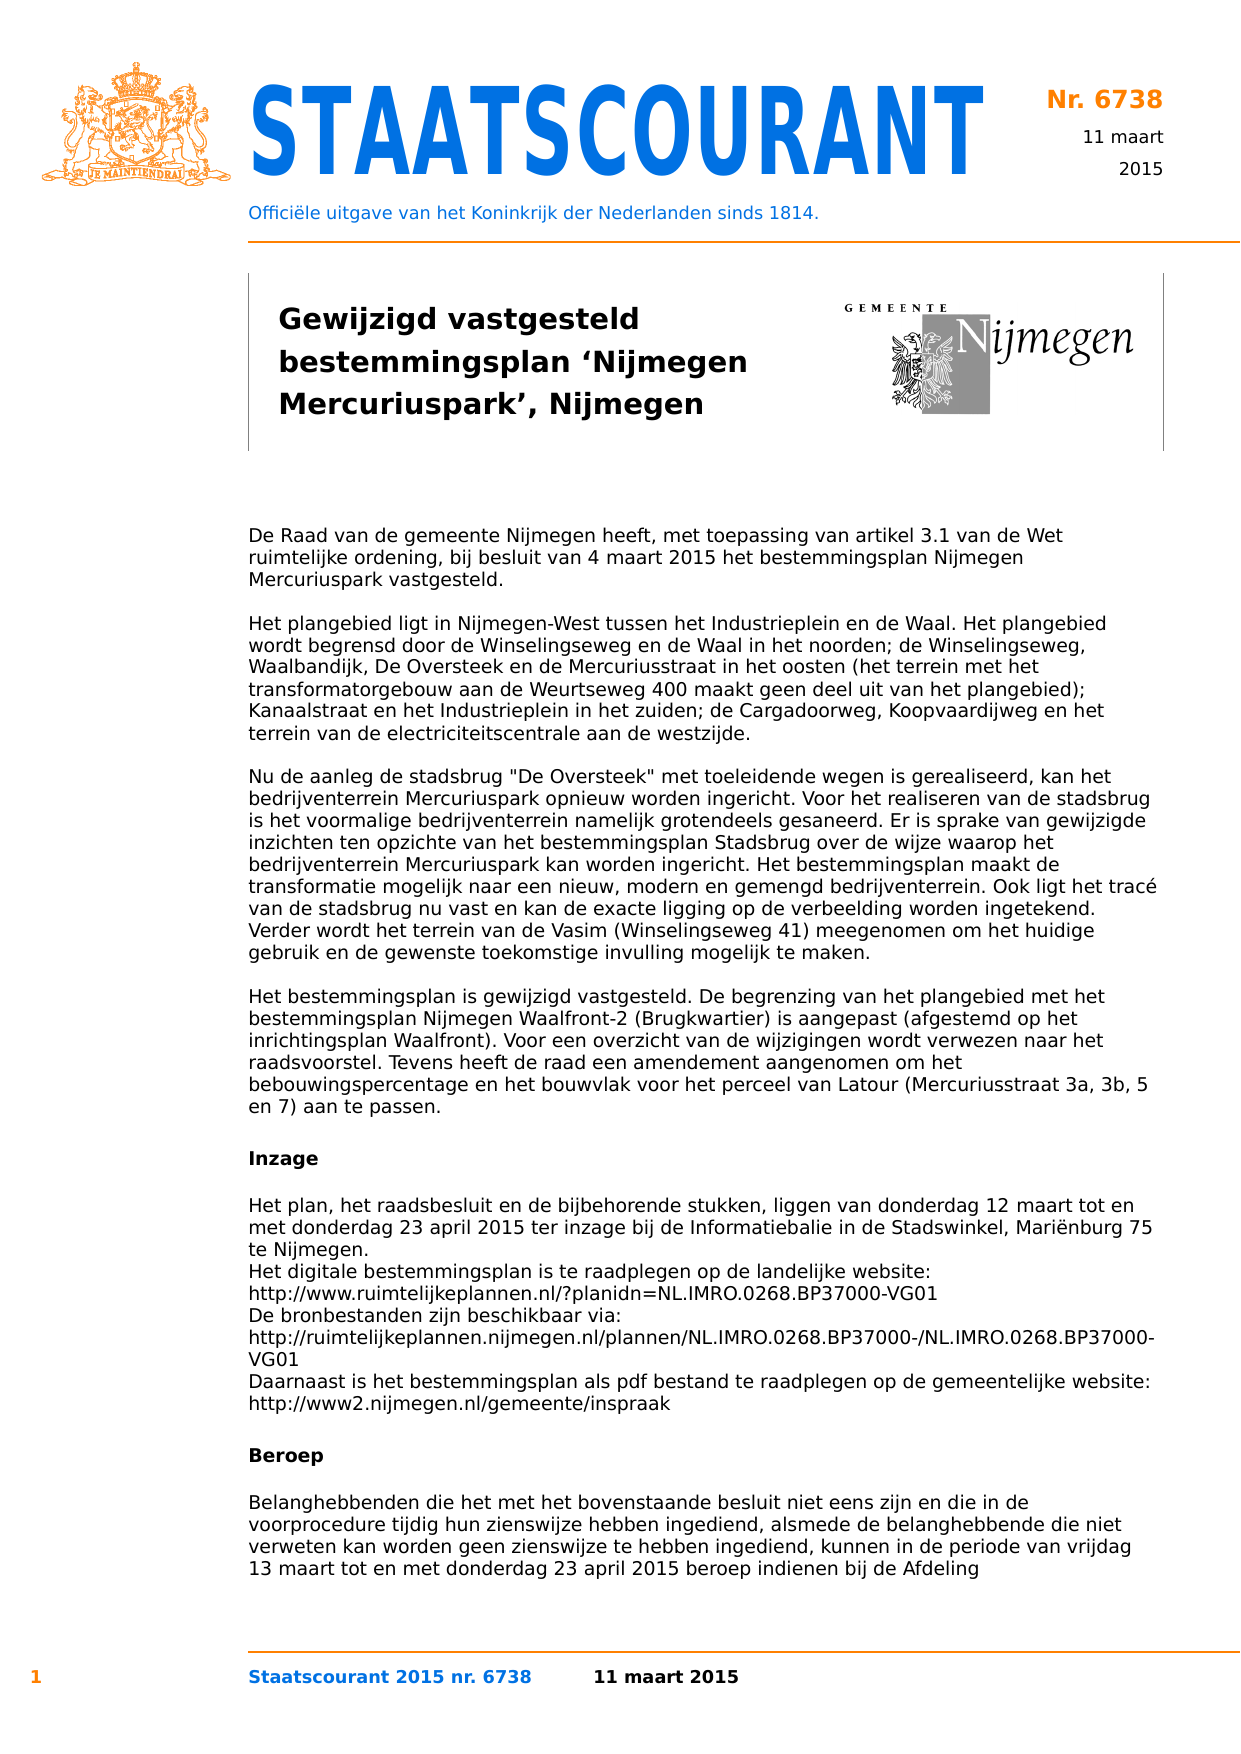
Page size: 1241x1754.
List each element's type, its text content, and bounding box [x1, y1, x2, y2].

text Het plan, het raadsbesluit en de bijbehorende stukken, liggen van donderdag 12 maart tot en met donderdag 23 april 2015 ter inzage bij de Informatiebalie in de Stadswinkel, Mariënburg 75 te Nijmegen. [248, 1195, 1163, 1261]
text Nu de aanleg de stadsbrug "De Oversteek" met toeleidende wegen is gerealiseerd, kan het bedrijventerrein Mercuriuspark opnieuw worden ingericht. Voor het realiseren van de stadsbrug is het voormalige bedrijventerrein namelijk grotendeels gesaneerd. Er is sprake van gewijzigde inzichten ten opzichte van het bestemmingsplan Stadsbrug over de wijze waarop het bedrijventerrein Mercuriuspark kan worden ingericht. Het bestemmingsplan maakt de transformatie mogelijk naar een nieuw, modern en gemengd bedrijventerrein. Ook ligt het tracé van de stadsbrug nu vast en kan de exacte ligging op de verbeelding worden ingetekend. Verder wordt het terrein van de Vasim (Winselingseweg 41) meegenomen om het huidige gebruik en de gewenste toekomstige invulling mogelijk te maken. [248, 766, 1163, 964]
text Daarnaast is het bestemmingsplan als pdf bestand te raadplegen op de gemeentelijke website: [248, 1371, 1163, 1393]
text http://www2.nijmegen.nl/gemeente/inspraak [248, 1393, 1163, 1414]
picture [844, 302, 1134, 415]
table_header [25, 62, 248, 241]
text Belanghebbenden die het met het bovenstaande besluit niet eens zijn en die in de voorprocedure tijdig hun zienswijze hebben ingediend, alsmede de belanghebbende die niet verweten kan worden geen zienswijze te hebben ingediend, kunnen in de periode van vrijdag 13 maart tot en met donderdag 23 april 2015 beroep indienen bij de Afdeling [248, 1492, 1163, 1579]
table_cell Officiële uitgave van het Koninkrijk der Nederlanden sinds 1814. [248, 203, 1240, 241]
text Het digitale bestemmingsplan is te raadplegen op de landelijke website: http://www.ruimtelijkeplannen.nl/?planidn=NL.IMRO.0268.BP37000-VG01 [248, 1261, 1163, 1305]
table_header STAATSCOURANT [248, 62, 998, 203]
picture [41, 62, 231, 186]
subtitle Inzage [248, 1148, 1163, 1170]
text De bronbestanden zijn beschikbaar via: [248, 1305, 1163, 1327]
text Het plangebied ligt in Nijmegen-West tussen het Industrieplein en de Waal. Het plangebied wordt begrensd door de Winselingseweg en de Waal in het noorden; de Winselingseweg, Waalbandijk, De Oversteek en de Mercuriusstraat in het oosten (het terrein met het transformatorgebouw aan de Weurtseweg 400 maakt geen deel uit van het plangebied); Kanaalstraat en het Industrieplein in het zuiden; de Cargadoorweg, Koopvaardijweg en het terrein van de electriciteitscentrale aan de westzijde. [248, 612, 1163, 744]
table_cell 2015 [998, 153, 1240, 203]
table_cell 11 maart [998, 121, 1240, 153]
text Het bestemmingsplan is gewijzigd vastgesteld. De begrenzing van het plangebied met het bestemmingsplan Nijmegen Waalfront-2 (Brugkwartier) is aangepast (afgestemd op het inrichtingsplan Waalfront). Voor een overzicht van de wijzigingen wordt verwezen naar het raadsvoorstel. Tevens heeft de raad een amendement aangenomen om het bebouwingspercentage en het bouwvlak voor het perceel van Latour (Mercuriusstraat 3a, 3b, 5 en 7) aan te passen. [248, 986, 1163, 1118]
text http://ruimtelijkeplannen.nijmegen.nl/plannen/NL.IMRO.0268.BP37000-/NL.IMRO.0268.BP37000-VG01 [248, 1327, 1163, 1371]
table_header Nr. 6738 [998, 62, 1240, 121]
text De Raad van de gemeente Nijmegen heeft, met toepassing van artikel 3.1 van de Wet ruimtelijke ordening, bij besluit van 4 maart 2015 het bestemmingsplan Nijmegen Mercuriuspark vastgesteld. [248, 525, 1163, 591]
subtitle Gewijzigd vastgesteld bestemmingsplan ‘Nijmegen Mercuriuspark’, Nijmegen [249, 273, 1163, 451]
subtitle Beroep [248, 1444, 1163, 1467]
